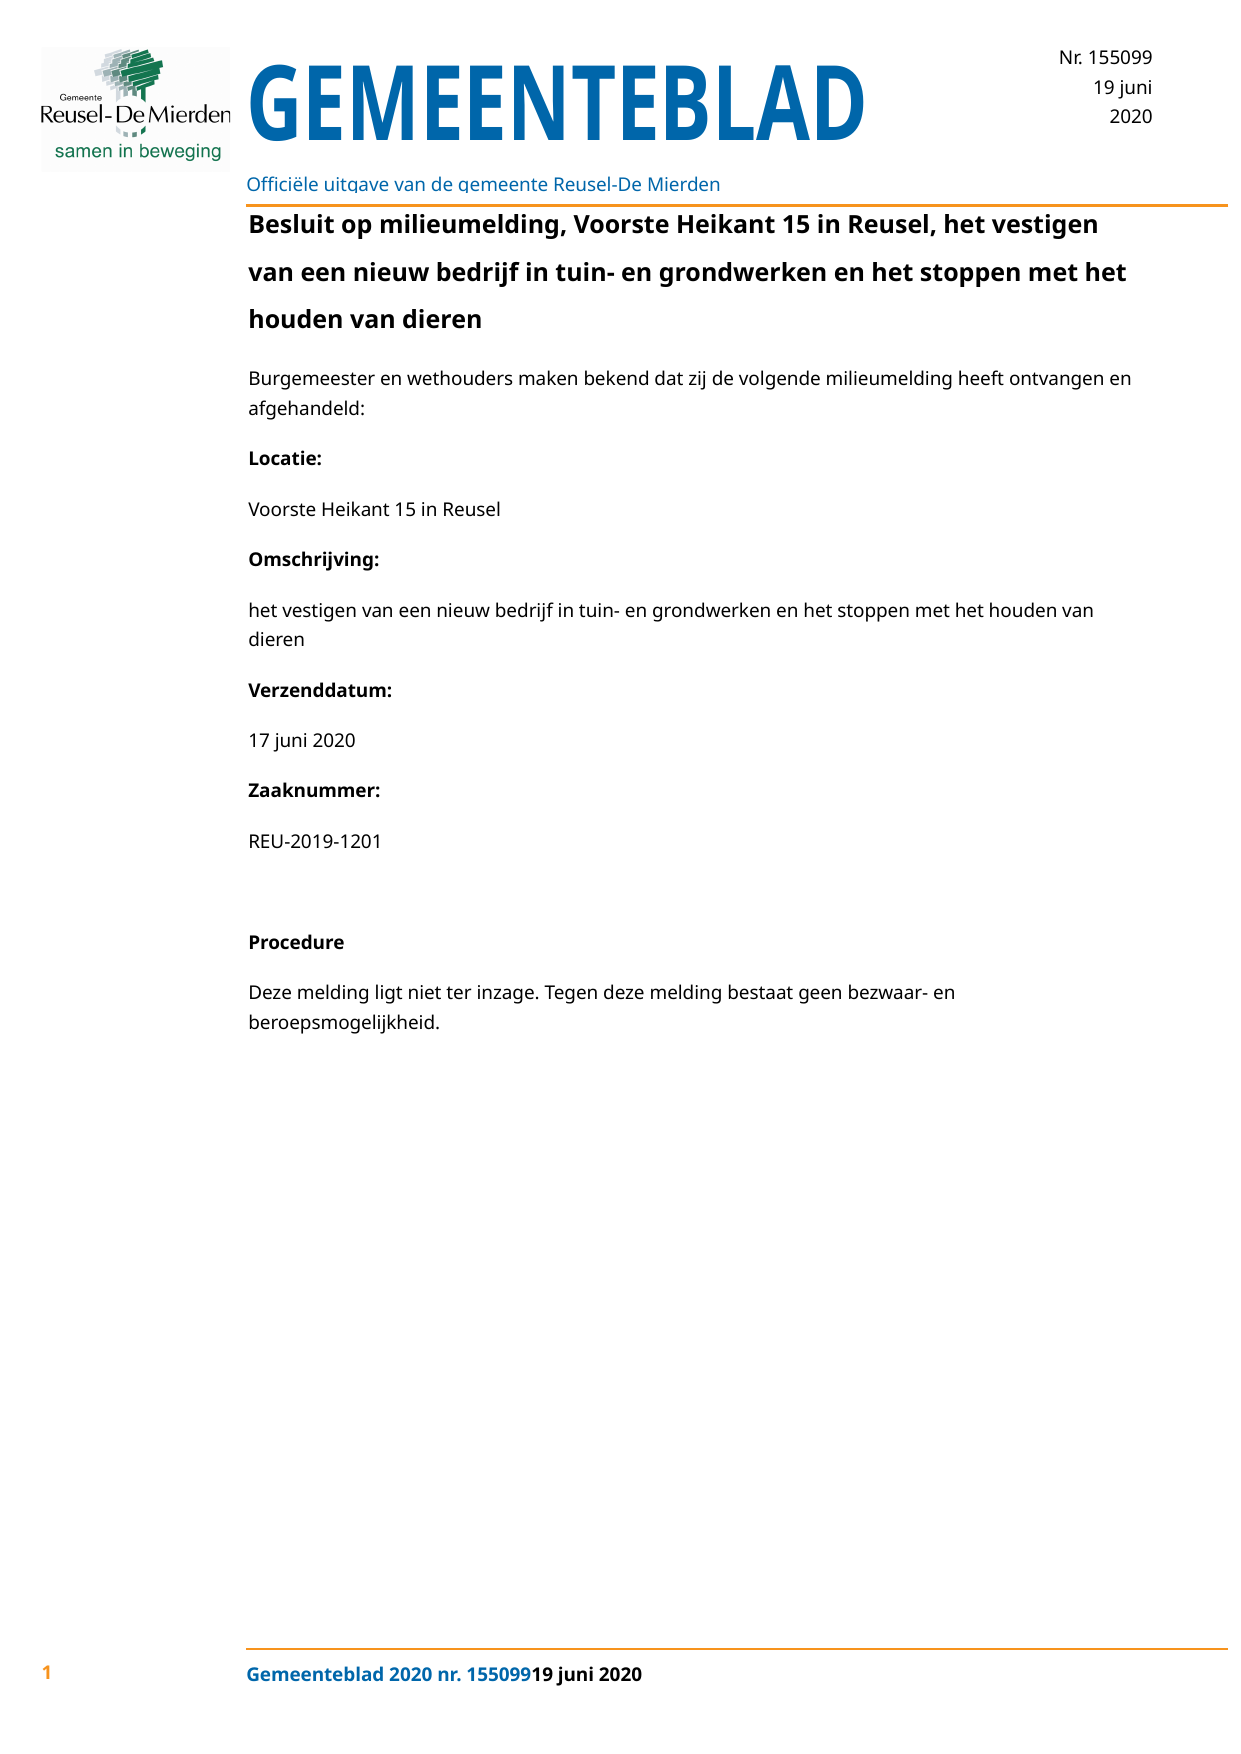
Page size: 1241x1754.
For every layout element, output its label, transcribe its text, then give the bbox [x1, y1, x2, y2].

text Voorste Heikant 15 in Reusel [248, 496, 1152, 522]
text het vestigen van een nieuw bedrijf in tuin- en grondwerken en het stoppen met het houden van dieren [248, 597, 1152, 652]
text Deze melding ligt niet ter inzage. Tegen deze melding bestaat geen bezwaar- en beroepsmogelijkheid. [248, 979, 1152, 1034]
text Locatie: [248, 446, 1152, 471]
picture [41, 47, 231, 172]
text 17 juni 2020 [248, 727, 1152, 753]
text REU-2019-1201 [248, 828, 1152, 854]
text Omschrijving: [248, 546, 1152, 572]
text Verzenddatum: [248, 677, 1152, 702]
text Procedure [248, 929, 1152, 954]
text Zaaknummer: [248, 778, 1152, 803]
text Burgemeester en wethouders maken bekend dat zij de volgende milieumelding heeft ontvangen en afgehandeld: [248, 366, 1152, 421]
text Besluit op milieumelding, Voorste Heikant 15 in Reusel, het vestigen van een nieuw bedrijf in tuin- en grondwerken en het stoppen met het houden van dieren [248, 207, 1152, 336]
